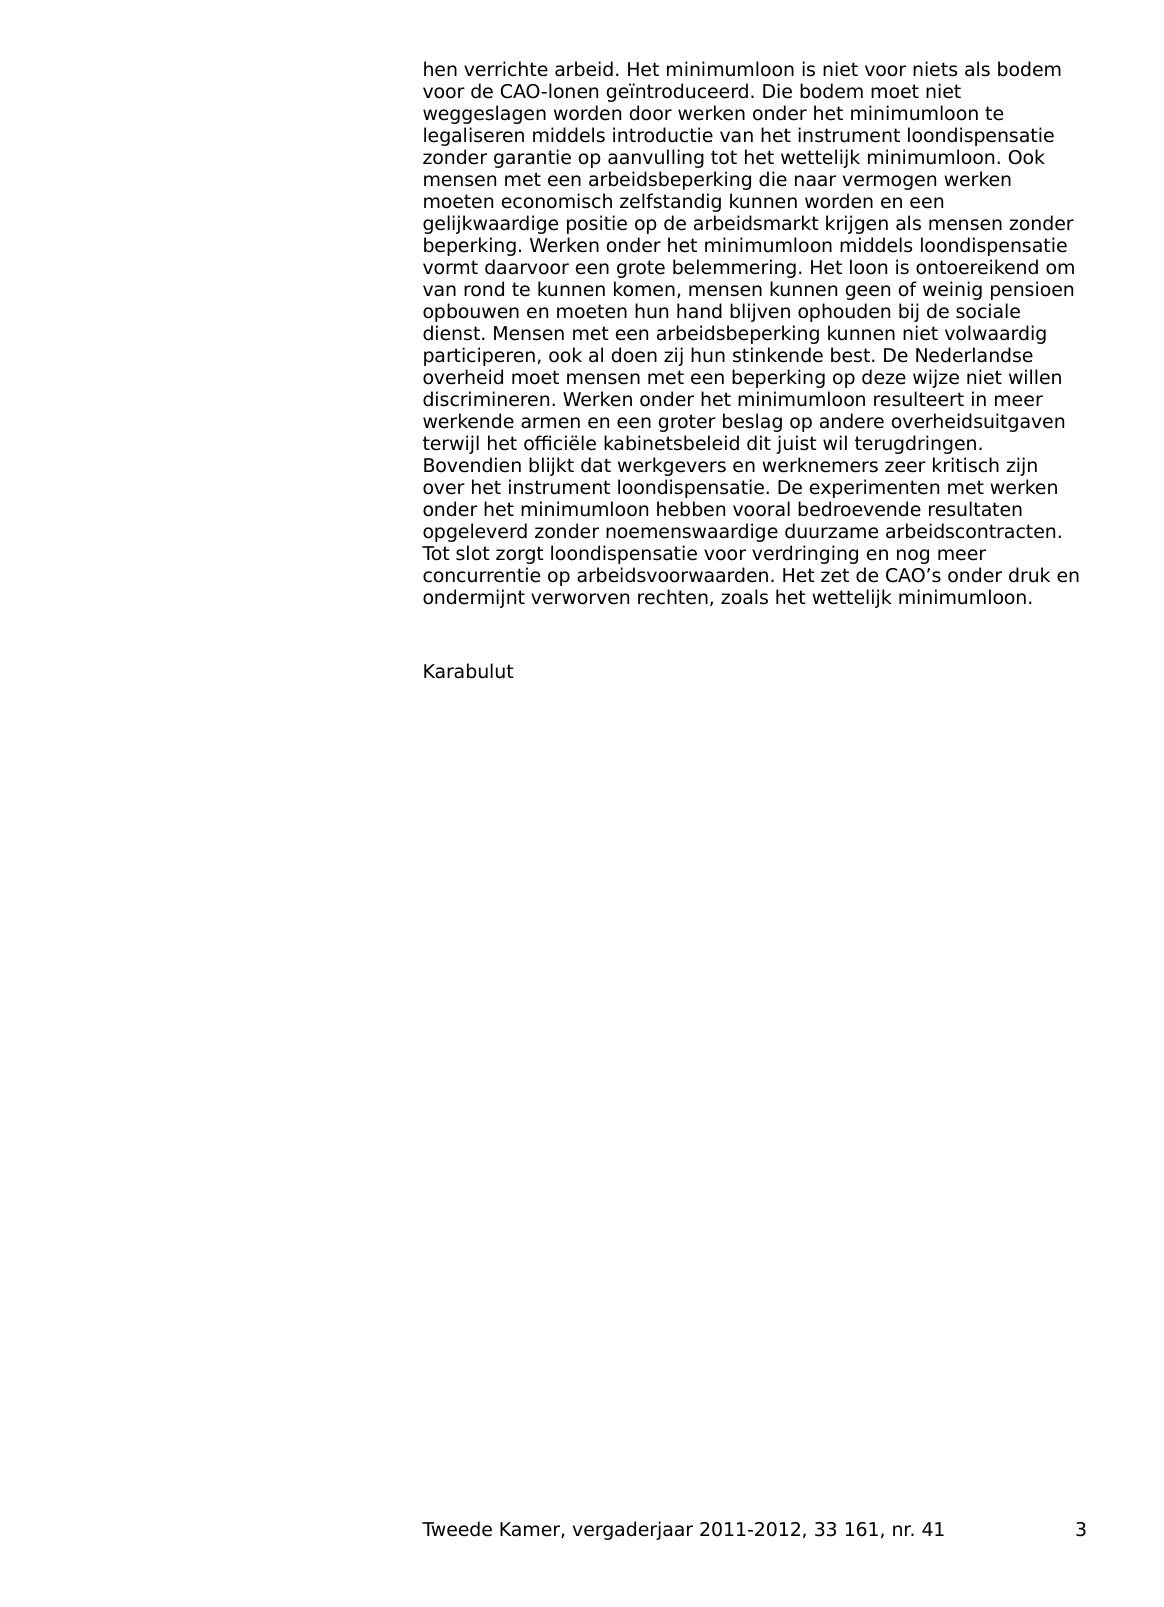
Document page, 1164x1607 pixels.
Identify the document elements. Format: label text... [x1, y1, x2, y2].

text hen verrichte arbeid. Het minimumloon is niet voor niets als bodem voor de CAO-lonen geïntroduceerd. Die bodem moet niet weggeslagen worden door werken onder het minimumloon te legaliseren middels introductie van het instrument loondispensatie zonder garantie op aanvulling tot het wettelijk minimumloon. Ook mensen met een arbeidsbeperking die naar vermogen werken moeten economisch zelfstandig kunnen worden en een gelijkwaardige positie op de arbeidsmarkt krijgen als mensen zonder beperking. Werken onder het minimumloon middels loondispensatie vormt daarvoor een grote belemmering. Het loon is ontoereikend om van rond te kunnen komen, mensen kunnen geen of weinig pensioen opbouwen en moeten hun hand blijven ophouden bij de sociale dienst. Mensen met een arbeidsbeperking kunnen niet volwaardig participeren, ook al doen zij hun stinkende best. De Nederlandse overheid moet mensen met een beperking op deze wijze niet willen discrimineren. Werken onder het minimumloon resulteert in meer werkende armen en een groter beslag op andere overheidsuitgaven terwijl het officiële kabinetsbeleid dit juist wil terugdringen. Bovendien blijkt dat werkgevers en werknemers zeer kritisch zijn over het instrument loondispensatie. De experimenten met werken onder het minimumloon hebben vooral bedroevende resultaten opgeleverd zonder noemenswaardige duurzame arbeidscontracten. Tot slot zorgt loondispensatie voor verdringing en nog meer concurrentie op arbeidsvoorwaarden. Het zet de CAO’s onder druk en ondermijnt verworven rechten, zoals het wettelijk minimumloon. [422, 59, 1087, 608]
text Karabulut [422, 638, 1087, 682]
